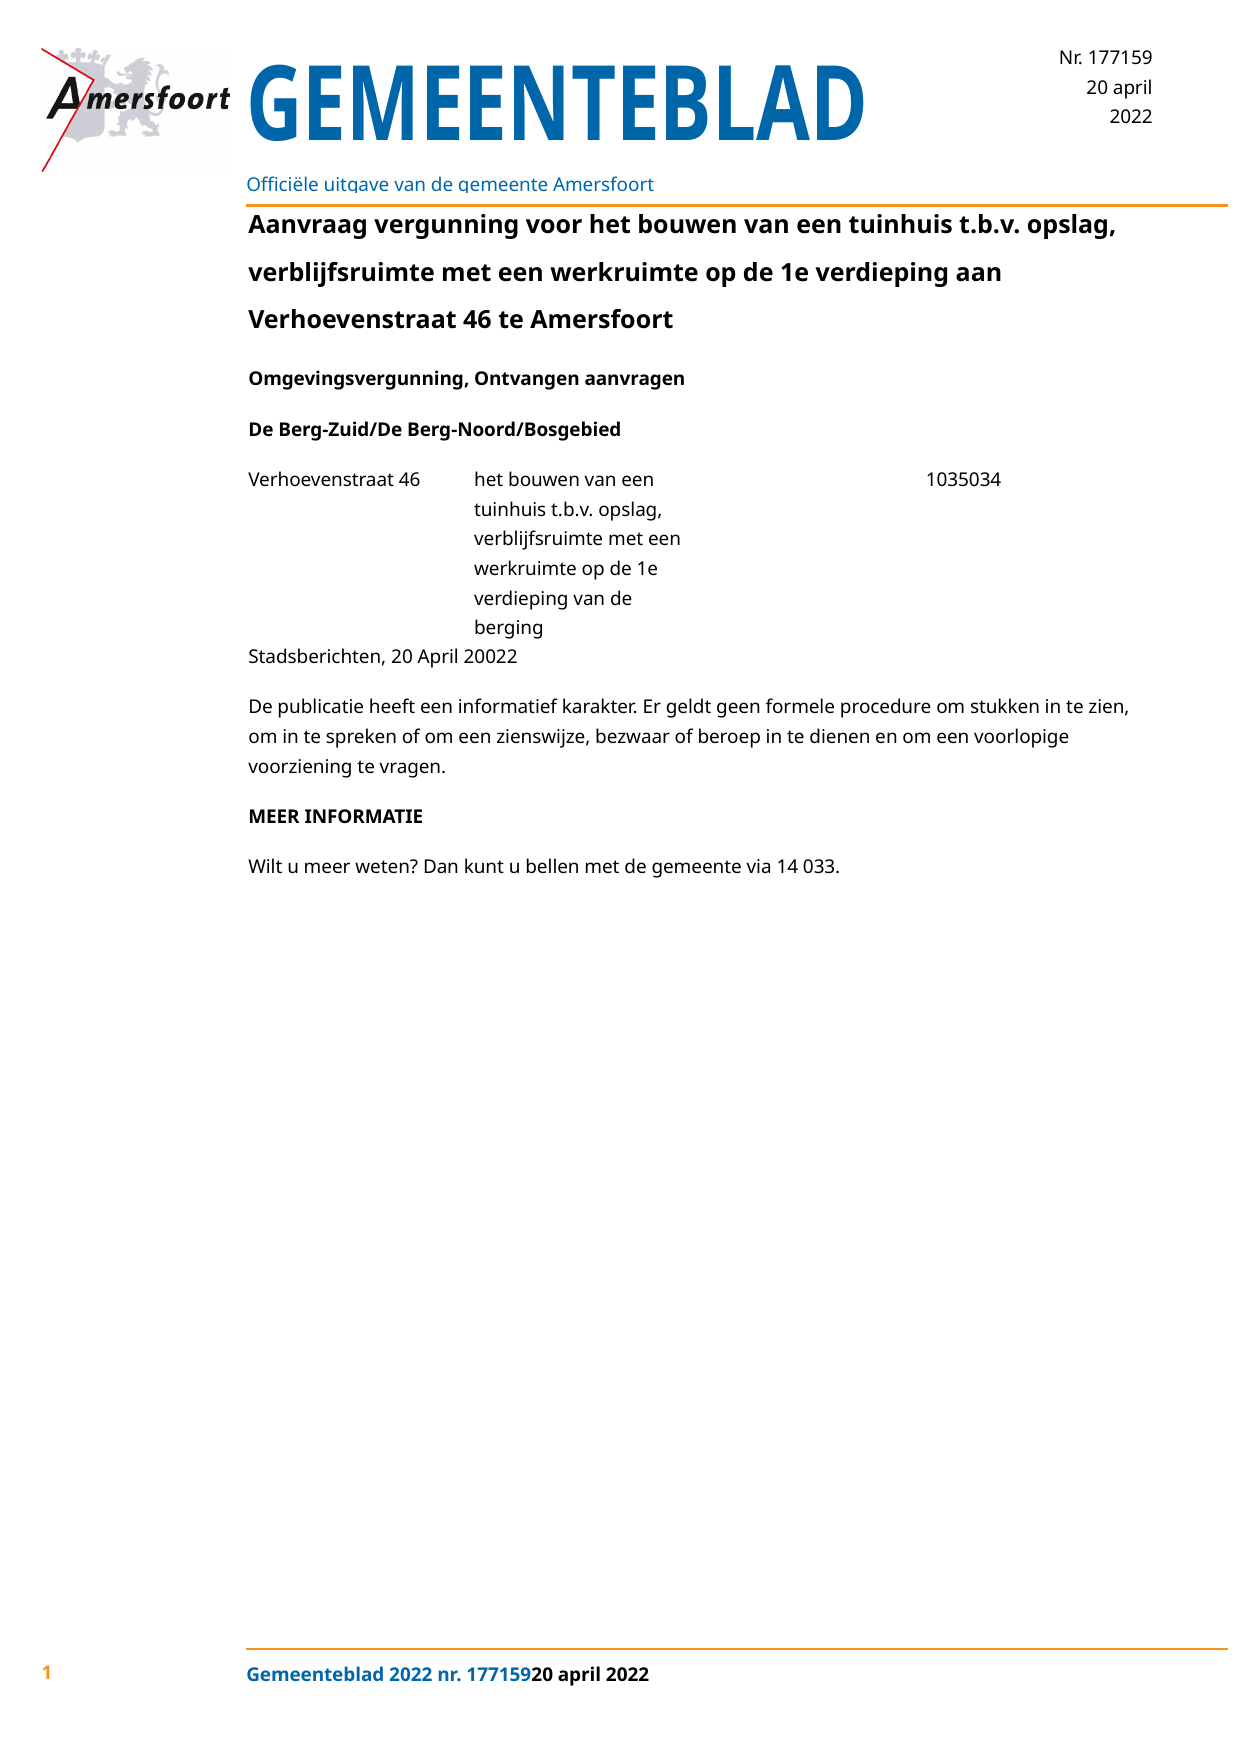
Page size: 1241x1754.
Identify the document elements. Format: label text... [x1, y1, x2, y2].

table_header 1035034 [926, 466, 1152, 640]
text Stadsberichten, 20 April 20022 [248, 643, 1152, 669]
text De Berg-Zuid/De Berg-Noord/Bosgebied [248, 416, 1152, 442]
text MEER INFORMATIE [248, 803, 1152, 829]
text De publicatie heeft een informatief karakter. Er geldt geen formele procedure om stukken in te zien, om in te spreken of om een zienswijze, bezwaar of beroep in te dienen en om een voorlopige voorziening te vragen. [248, 694, 1152, 779]
text Omgevingsvergunning, Ontvangen aanvragen [248, 366, 1152, 391]
table_header [700, 466, 926, 640]
text Wilt u meer weten? Dan kunt u bellen met de gemeente via 14 033. [248, 854, 1152, 879]
table_header het bouwen van een tuinhuis t.b.v. opslag, verblijfsruimte met een werkruimte op de 1e verdieping van de berging [474, 466, 700, 640]
picture [41, 47, 231, 172]
table_header Verhoevenstraat 46 [248, 466, 474, 640]
text Aanvraag vergunning voor het bouwen van een tuinhuis t.b.v. opslag, verblijfsruimte met een werkruimte op de 1e verdieping aan Verhoevenstraat 46 te Amersfoort [248, 207, 1152, 336]
